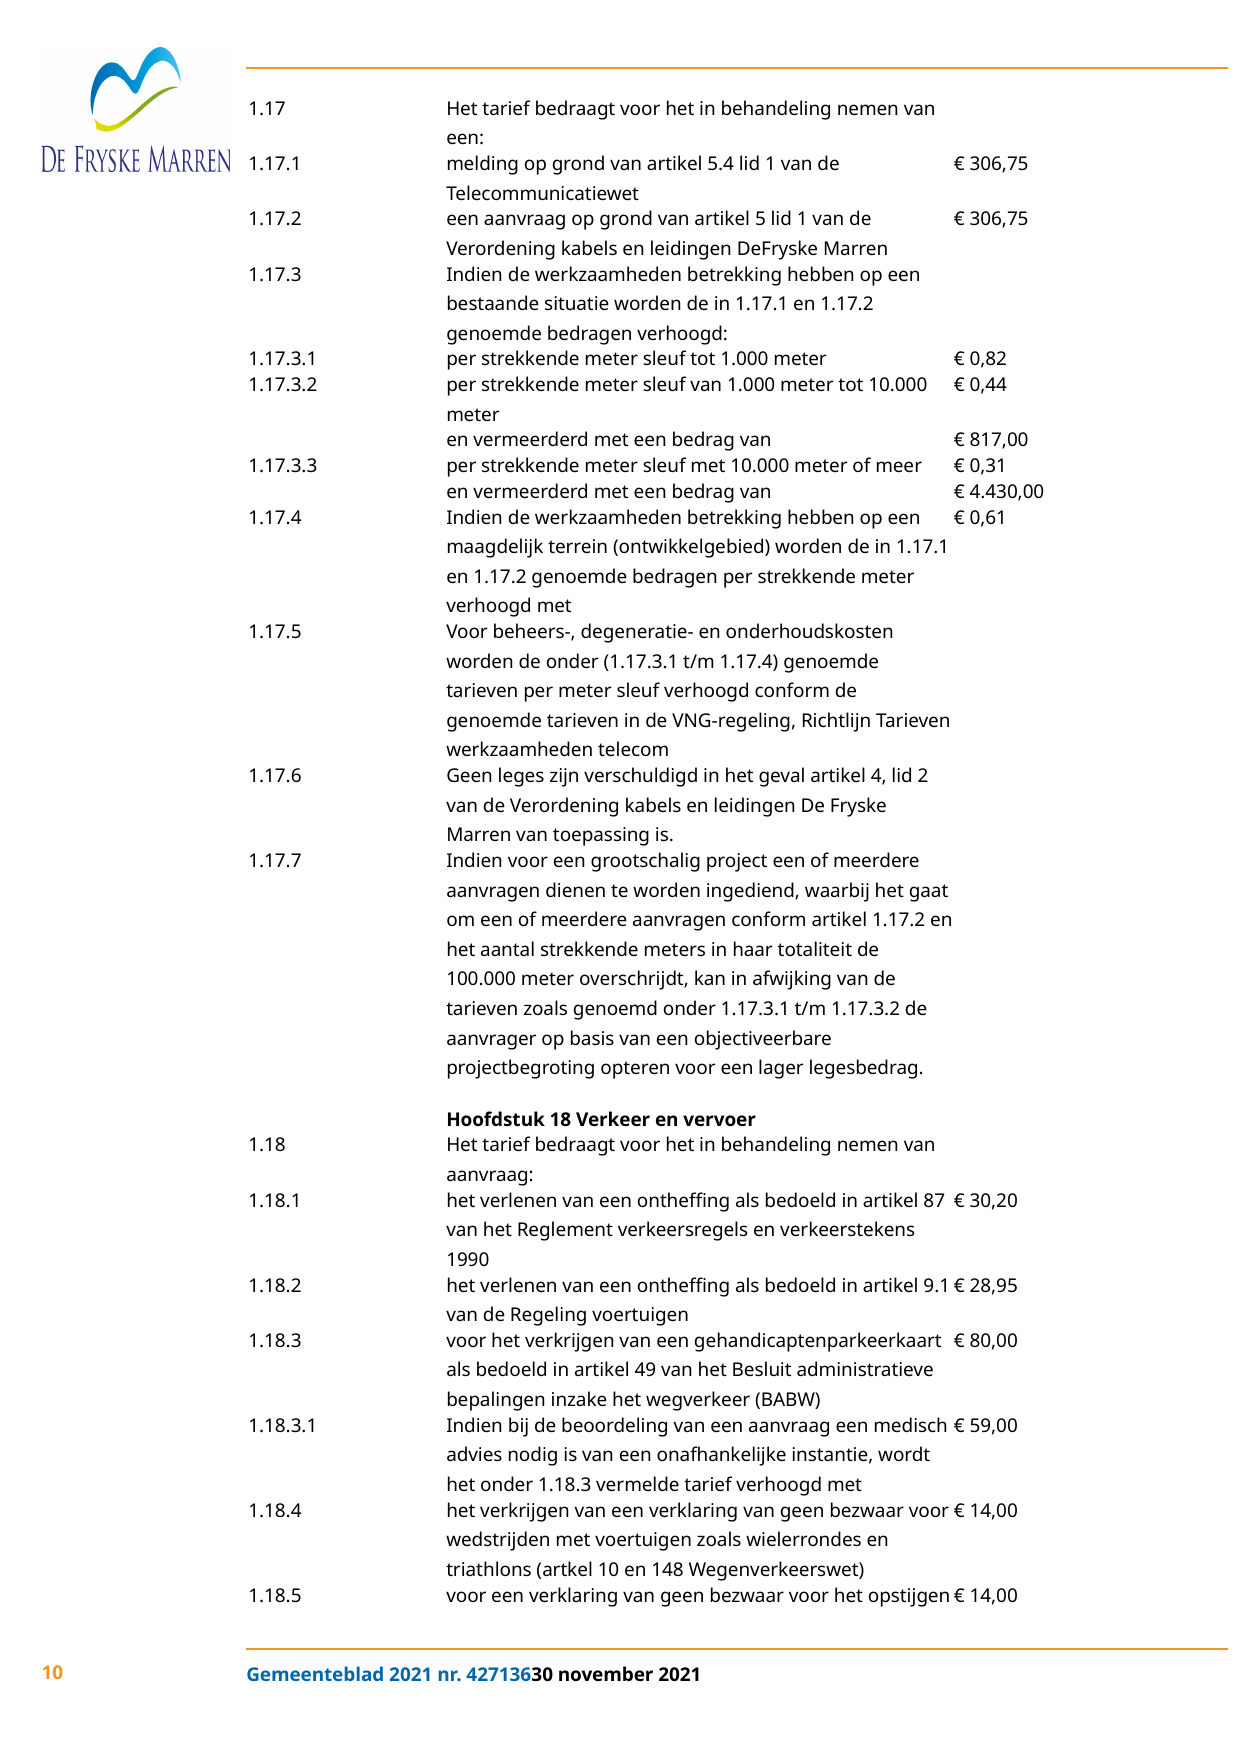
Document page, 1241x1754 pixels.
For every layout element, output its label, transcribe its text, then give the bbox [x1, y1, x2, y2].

table_cell per strekkende meter sleuf met 10.000 meter of meer [446, 453, 954, 478]
picture [41, 47, 231, 172]
table_cell 1.17.2 [248, 205, 446, 261]
table_cell 1.18 [248, 1132, 446, 1187]
table_cell € 0,61 [954, 504, 1152, 618]
table_cell € 80,00 [954, 1327, 1152, 1412]
table_cell [954, 1106, 1152, 1132]
table_cell en vermeerderd met een bedrag van [446, 478, 954, 504]
table_cell € 0,82 [954, 346, 1152, 371]
table_cell het verlenen van een ontheffing als bedoeld in artikel 9.1 van de Regeling voertuigen [446, 1272, 954, 1327]
table_cell 1.17.3.3 [248, 453, 446, 478]
table_cell € 817,00 [954, 427, 1152, 452]
table_cell Indien bij de beoordeling van een aanvraag een medisch advies nodig is van een onafhankelijke instantie, wordt het onder 1.18.3 vermelde tarief verhoogd met [446, 1412, 954, 1497]
table_cell Indien de werkzaamheden betrekking hebben op een maagdelijk terrein (ontwikkelgebied) worden de in 1.17.1 en 1.17.2 genoemde bedragen per strekkende meter verhoogd met [446, 504, 954, 618]
table_cell € 30,20 [954, 1187, 1152, 1272]
table_cell 1.18.2 [248, 1272, 446, 1327]
table_cell 1.17.4 [248, 504, 446, 618]
table_cell per strekkende meter sleuf tot 1.000 meter [446, 346, 954, 371]
table_cell € 0,31 [954, 453, 1152, 478]
table_cell [248, 1106, 446, 1132]
table_cell [248, 1080, 446, 1106]
table_cell Voor beheers-, degeneratie- en onderhoudskosten worden de onder (1.17.3.1 t/m 1.17.4) genoemde tarieven per meter sleuf verhoogd conform de genoemde tarieven in de VNG-regeling, Richtlijn Tarieven werkzaamheden telecom [446, 618, 954, 762]
table_cell 1.17 [248, 95, 446, 150]
table_cell [954, 95, 1152, 150]
table_cell per strekkende meter sleuf van 1.000 meter tot 10.000 meter [446, 371, 954, 427]
table_cell [954, 763, 1152, 847]
table_cell € 0,44 [954, 371, 1152, 427]
table_cell 1.17.3 [248, 261, 446, 346]
table_cell 1.17.7 [248, 847, 446, 1080]
table_cell € 306,75 [954, 205, 1152, 261]
table_cell Het tarief bedraagt voor het in behandeling nemen van een: [446, 95, 954, 150]
table_cell € 28,95 [954, 1272, 1152, 1327]
table_cell € 4.430,00 [954, 478, 1152, 504]
table_cell € 14,00 [954, 1497, 1152, 1582]
table_cell Geen leges zijn verschuldigd in het geval artikel 4, lid 2 van de Verordening kabels en leidingen De Fryske Marren van toepassing is. [446, 763, 954, 847]
table_cell 1.18.5 [248, 1582, 446, 1607]
table_cell Indien de werkzaamheden betrekking hebben op een bestaande situatie worden de in 1.17.1 en 1.17.2 genoemde bedragen verhoogd: [446, 261, 954, 346]
table_cell 1.17.3.1 [248, 346, 446, 371]
table_cell Het tarief bedraagt voor het in behandeling nemen van aanvraag: [446, 1132, 954, 1187]
table_cell 1.17.3.2 [248, 371, 446, 427]
table_cell [446, 1080, 954, 1106]
table_cell Hoofdstuk 18 Verkeer en vervoer [446, 1106, 954, 1132]
table_cell Indien voor een grootschalig project een of meerdere aanvragen dienen te worden ingediend, waarbij het gaat om een of meerdere aanvragen conform artikel 1.17.2 en het aantal strekkende meters in haar totaliteit de 100.000 meter overschrijdt, kan in afwijking van de tarieven zoals genoemd onder 1.17.3.1 t/m 1.17.3.2 de aanvrager op basis van een objectiveerbare projectbegroting opteren voor een lager legesbedrag. [446, 847, 954, 1080]
table_cell 1.17.5 [248, 618, 446, 762]
table_cell € 306,75 [954, 150, 1152, 205]
table_cell het verkrijgen van een verklaring van geen bezwaar voor wedstrijden met voertuigen zoals wielerrondes en triathlons (artkel 10 en 148 Wegenverkeerswet) [446, 1497, 954, 1582]
table_cell 1.17.6 [248, 763, 446, 847]
table_cell [954, 1132, 1152, 1187]
table_cell 1.17.1 [248, 150, 446, 205]
table_cell het verlenen van een ontheffing als bedoeld in artikel 87 van het Reglement verkeersregels en verkeerstekens 1990 [446, 1187, 954, 1272]
table_cell een aanvraag op grond van artikel 5 lid 1 van de Verordening kabels en leidingen DeFryske Marren [446, 205, 954, 261]
table_cell melding op grond van artikel 5.4 lid 1 van de Telecommunicatiewet [446, 150, 954, 205]
table_cell voor het verkrijgen van een gehandicaptenparkeerkaart als bedoeld in artikel 49 van het Besluit administratieve bepalingen inzake het wegverkeer (BABW) [446, 1327, 954, 1412]
table_cell 1.18.1 [248, 1187, 446, 1272]
table_cell [954, 847, 1152, 1080]
table_cell en vermeerderd met een bedrag van [446, 427, 954, 452]
table_cell 1.18.4 [248, 1497, 446, 1582]
table_cell voor een verklaring van geen bezwaar voor het opstijgen [446, 1582, 954, 1607]
table_cell 1.18.3 [248, 1327, 446, 1412]
table_cell 1.18.3.1 [248, 1412, 446, 1497]
table_cell € 14,00 [954, 1582, 1152, 1607]
table_cell [248, 427, 446, 452]
table_cell [954, 261, 1152, 346]
table_cell [248, 478, 446, 504]
table_cell [954, 618, 1152, 762]
table_cell € 59,00 [954, 1412, 1152, 1497]
table_cell [954, 1080, 1152, 1106]
